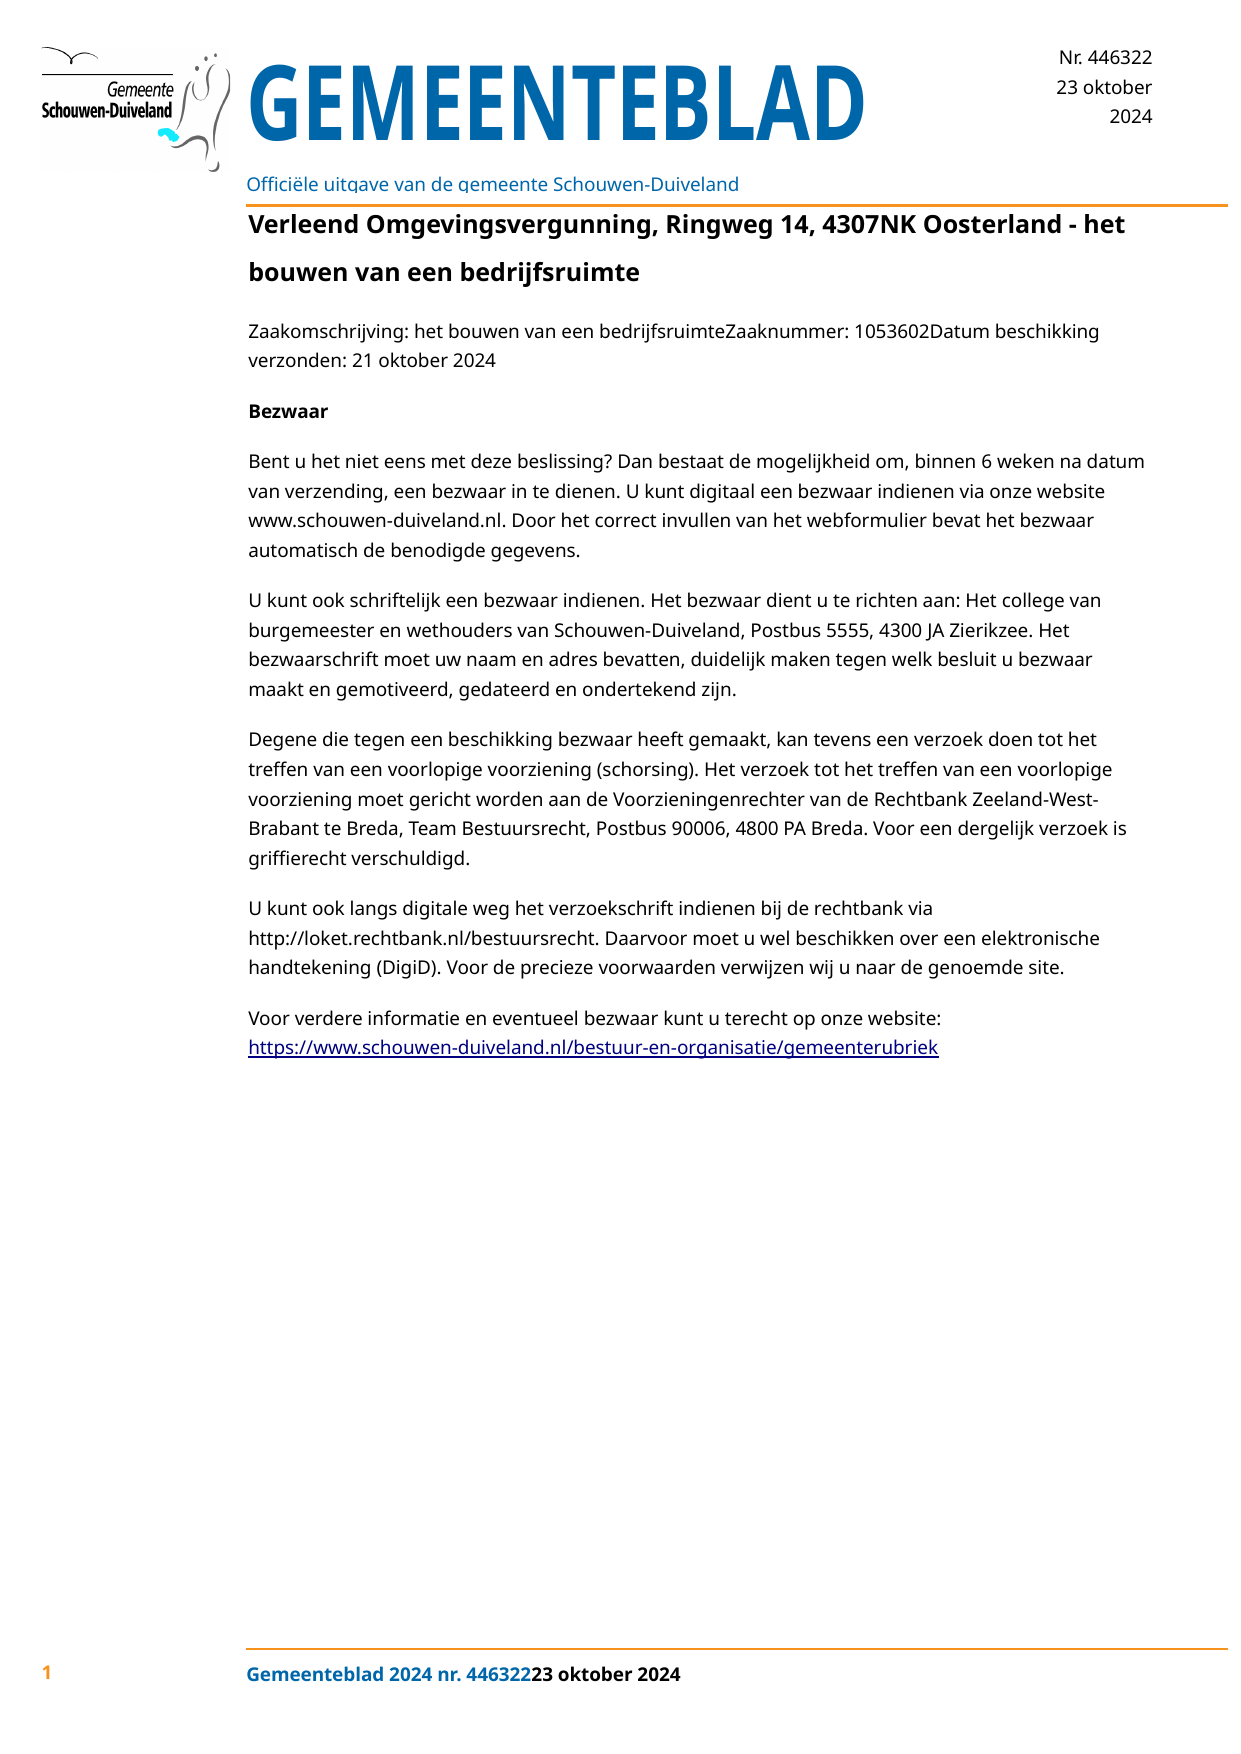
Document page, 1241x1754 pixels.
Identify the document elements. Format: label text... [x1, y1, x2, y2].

picture [41, 47, 231, 172]
text Voor verdere informatie en eventueel bezwaar kunt u terecht op onze website: https://www.schouwen-duiveland.nl/bestuur-en-organisatie/gemeenterubriek [248, 1005, 1152, 1060]
text Bent u het niet eens met deze beslissing? Dan bestaat de mogelijkheid om, binnen 6 weken na datum van verzending, een bezwaar in te dienen. U kunt digitaal een bezwaar indienen via onze website www.schouwen-duiveland.nl. Door het correct invullen van het webformulier bevat het bezwaar automatisch de benodigde gegevens. [248, 448, 1152, 563]
text Verleend Omgevingsvergunning, Ringweg 14, 4307NK Oosterland - het bouwen van een bedrijfsruimte [248, 207, 1152, 288]
text Bezwaar [248, 398, 1152, 424]
text U kunt ook schriftelijk een bezwaar indienen. Het bezwaar dient u te richten aan: Het college van burgemeester en wethouders van Schouwen-Duiveland, Postbus 5555, 4300 JA Zierikzee. Het bezwaarschrift moet uw naam en adres bevatten, duidelijk maken tegen welk besluit u bezwaar maakt en gemotiveerd, gedateerd en ondertekend zijn. [248, 587, 1152, 702]
text U kunt ook langs digitale weg het verzoekschrift indienen bij de rechtbank via http://loket.rechtbank.nl/bestuursrecht. Daarvoor moet u wel beschikken over een elektronische handtekening (DigiD). Voor de precieze voorwaarden verwijzen wij u naar de genoemde site. [248, 895, 1152, 980]
text Degene die tegen een beschikking bezwaar heeft gemaakt, kan tevens een verzoek doen tot het treffen van een voorlopige voorziening (schorsing). Het verzoek tot het treffen van een voorlopige voorziening moet gericht worden aan de Voorzieningenrechter van de Rechtbank Zeeland-West-Brabant te Breda, Team Bestuursrecht, Postbus 90006, 4800 PA Breda. Voor een dergelijk verzoek is griffierecht verschuldigd. [248, 727, 1152, 871]
text Zaakomschrijving: het bouwen van een bedrijfsruimteZaaknummer: 1053602Datum beschikking verzonden: 21 oktober 2024 [248, 318, 1152, 373]
